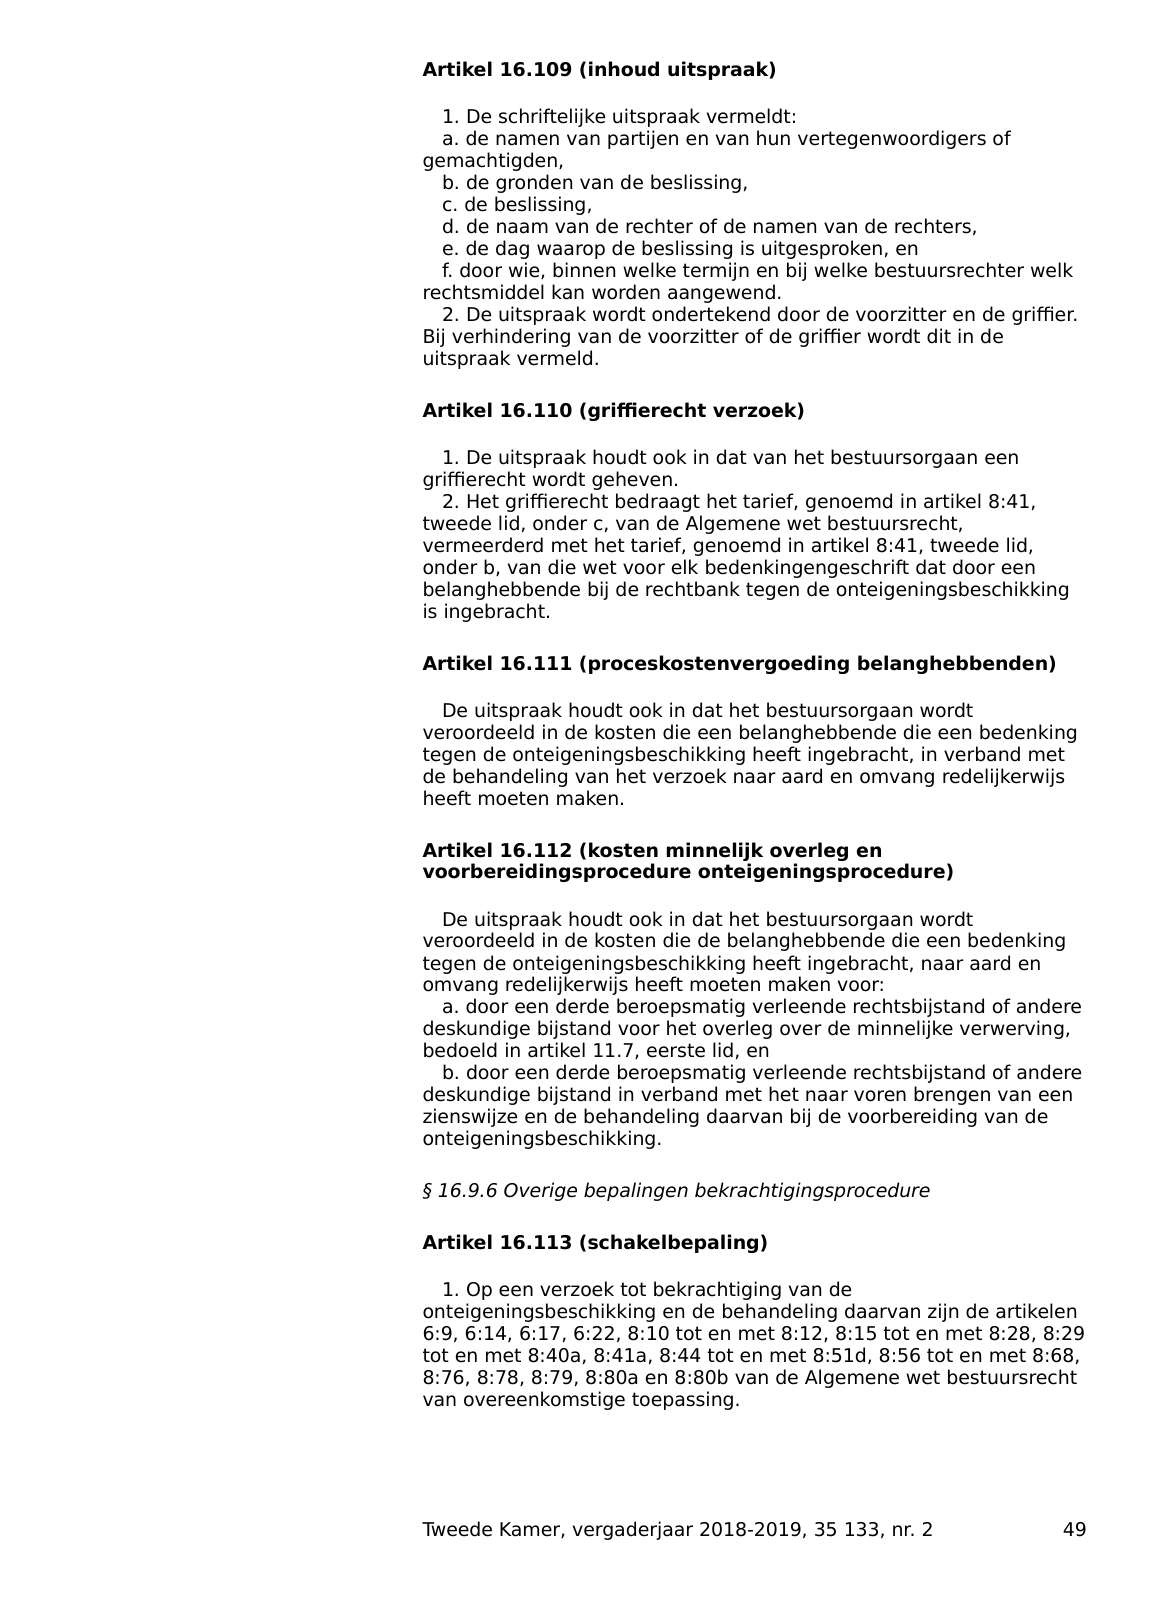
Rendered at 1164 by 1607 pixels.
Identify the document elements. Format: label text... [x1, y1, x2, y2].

text 2. De uitspraak wordt ondertekend door de voorzitter en de griffier. Bij verhindering van de voorzitter of de griffier wordt dit in de uitspraak vermeld. [422, 304, 1087, 370]
subtitle Artikel 16.109 (inhoud uitspraak) [422, 59, 1087, 81]
text b. door een derde beroepsmatig verleende rechtsbijstand of andere deskundige bijstand in verband met het naar voren brengen van een zienswijze en de behandeling daarvan bij de voorbereiding van de onteigeningsbeschikking. [422, 1062, 1087, 1150]
text a. door een derde beroepsmatig verleende rechtsbijstand of andere deskundige bijstand voor het overleg over de minnelijke verwerving, bedoeld in artikel 11.7, eerste lid, en [422, 996, 1087, 1062]
text c. de beslissing, [422, 194, 1087, 216]
text a. de namen van partijen en van hun vertegenwoordigers of gemachtigden, [422, 128, 1087, 172]
text 1. De uitspraak houdt ook in dat van het bestuursorgaan een griffierecht wordt geheven. [422, 447, 1087, 491]
text f. door wie, binnen welke termijn en bij welke bestuursrechter welk rechtsmiddel kan worden aangewend. [422, 260, 1087, 304]
text 1. Op een verzoek tot bekrachtiging van de onteigeningsbeschikking en de behandeling daarvan zijn de artikelen 6:9, 6:14, 6:17, 6:22, 8:10 tot en met 8:12, 8:15 tot en met 8:28, 8:29 tot en met 8:40a, 8:41a, 8:44 tot en met 8:51d, 8:56 tot en met 8:68, 8:76, 8:78, 8:79, 8:80a en 8:80b van de Algemene wet bestuursrecht van overeenkomstige toepassing. [422, 1279, 1087, 1411]
text 1. De schriftelijke uitspraak vermeldt: [422, 106, 1087, 128]
subtitle Artikel 16.112 (kosten minnelijk overleg en voorbereidingsprocedure onteigeningsprocedure) [422, 839, 1087, 883]
subtitle Artikel 16.113 (schakelbepaling) [422, 1232, 1087, 1254]
text b. de gronden van de beslissing, [422, 172, 1087, 194]
text De uitspraak houdt ook in dat het bestuursorgaan wordt veroordeeld in de kosten die de belanghebbende die een bedenking tegen de onteigeningsbeschikking heeft ingebracht, naar aard en omvang redelijkerwijs heeft moeten maken voor: [422, 908, 1087, 996]
text d. de naam van de rechter of de namen van de rechters, [422, 216, 1087, 238]
subtitle Artikel 16.110 (griffierecht verzoek) [422, 400, 1087, 422]
text 2. Het griffierecht bedraagt het tarief, genoemd in artikel 8:41, tweede lid, onder c, van de Algemene wet bestuursrecht, vermeerderd met het tarief, genoemd in artikel 8:41, tweede lid, onder b, van die wet voor elk bedenkingengeschrift dat door een belanghebbende bij de rechtbank tegen de onteigeningsbeschikking is ingebracht. [422, 491, 1087, 623]
text e. de dag waarop de beslissing is uitgesproken, en [422, 238, 1087, 260]
subtitle Artikel 16.111 (proceskostenvergoeding belanghebbenden) [422, 653, 1087, 674]
subtitle § 16.9.6 Overige bepalingen bekrachtigingsprocedure [422, 1180, 1087, 1202]
text De uitspraak houdt ook in dat het bestuursorgaan wordt veroordeeld in de kosten die een belanghebbende die een bedenking tegen de onteigeningsbeschikking heeft ingebracht, in verband met de behandeling van het verzoek naar aard en omvang redelijkerwijs heeft moeten maken. [422, 699, 1087, 809]
